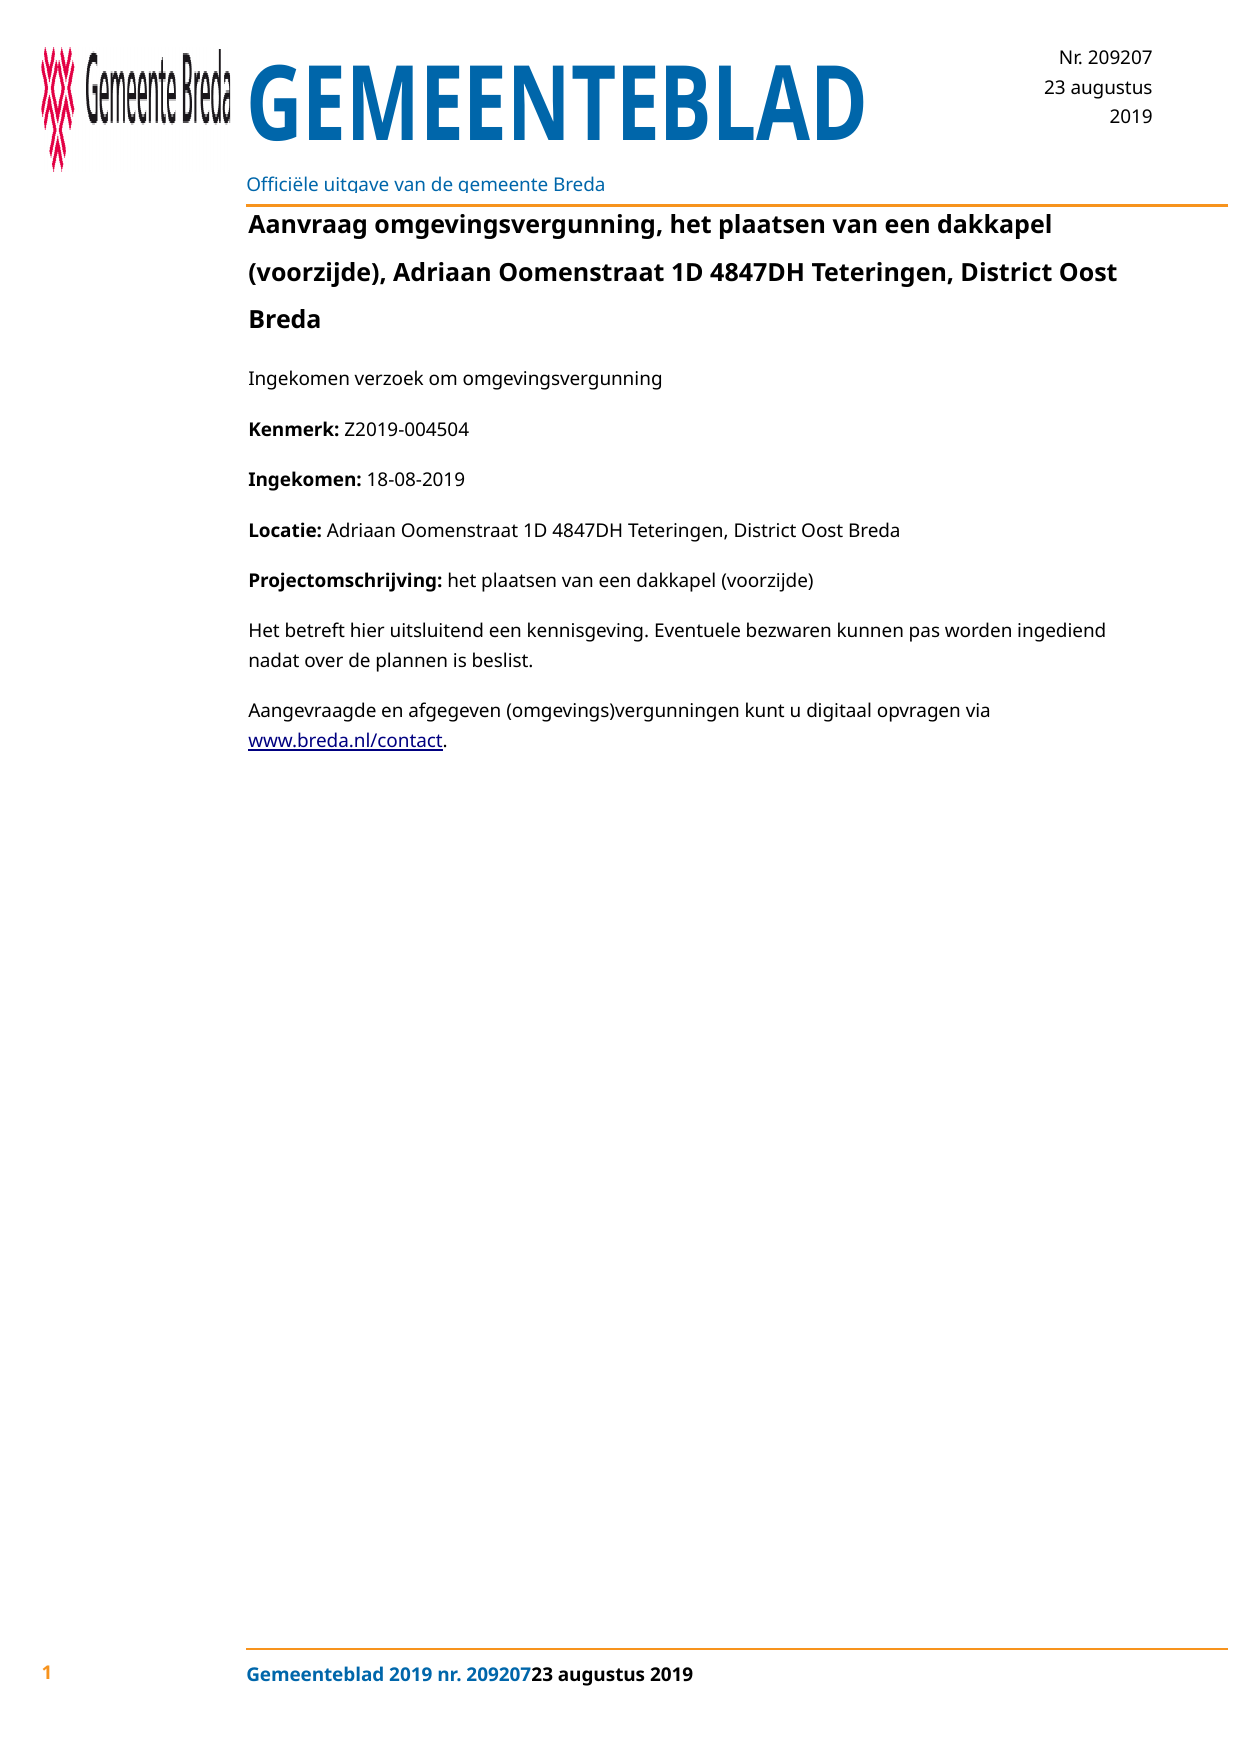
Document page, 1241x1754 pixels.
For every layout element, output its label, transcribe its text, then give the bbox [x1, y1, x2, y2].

text Locatie: Adriaan Oomenstraat 1D 4847DH Teteringen, District Oost Breda [248, 517, 1152, 542]
text Ingekomen: 18-08-2019 [248, 466, 1152, 492]
text Projectomschrijving: het plaatsen van een dakkapel (voorzijde) [248, 567, 1152, 593]
picture [41, 47, 231, 172]
text Aangevraagde en afgegeven (omgevings)vergunningen kunt u digitaal opvragen via www.breda.nl/contact. [248, 698, 1152, 753]
text Ingekomen verzoek om omgevingsvergunning [248, 366, 1152, 391]
text Aanvraag omgevingsvergunning, het plaatsen van een dakkapel (voorzijde), Adriaan Oomenstraat 1D 4847DH Teteringen, District Oost Breda [248, 207, 1152, 336]
text Kenmerk: Z2019-004504 [248, 416, 1152, 442]
text Het betreft hier uitsluitend een kennisgeving. Eventuele bezwaren kunnen pas worden ingediend nadat over de plannen is beslist. [248, 618, 1152, 673]
